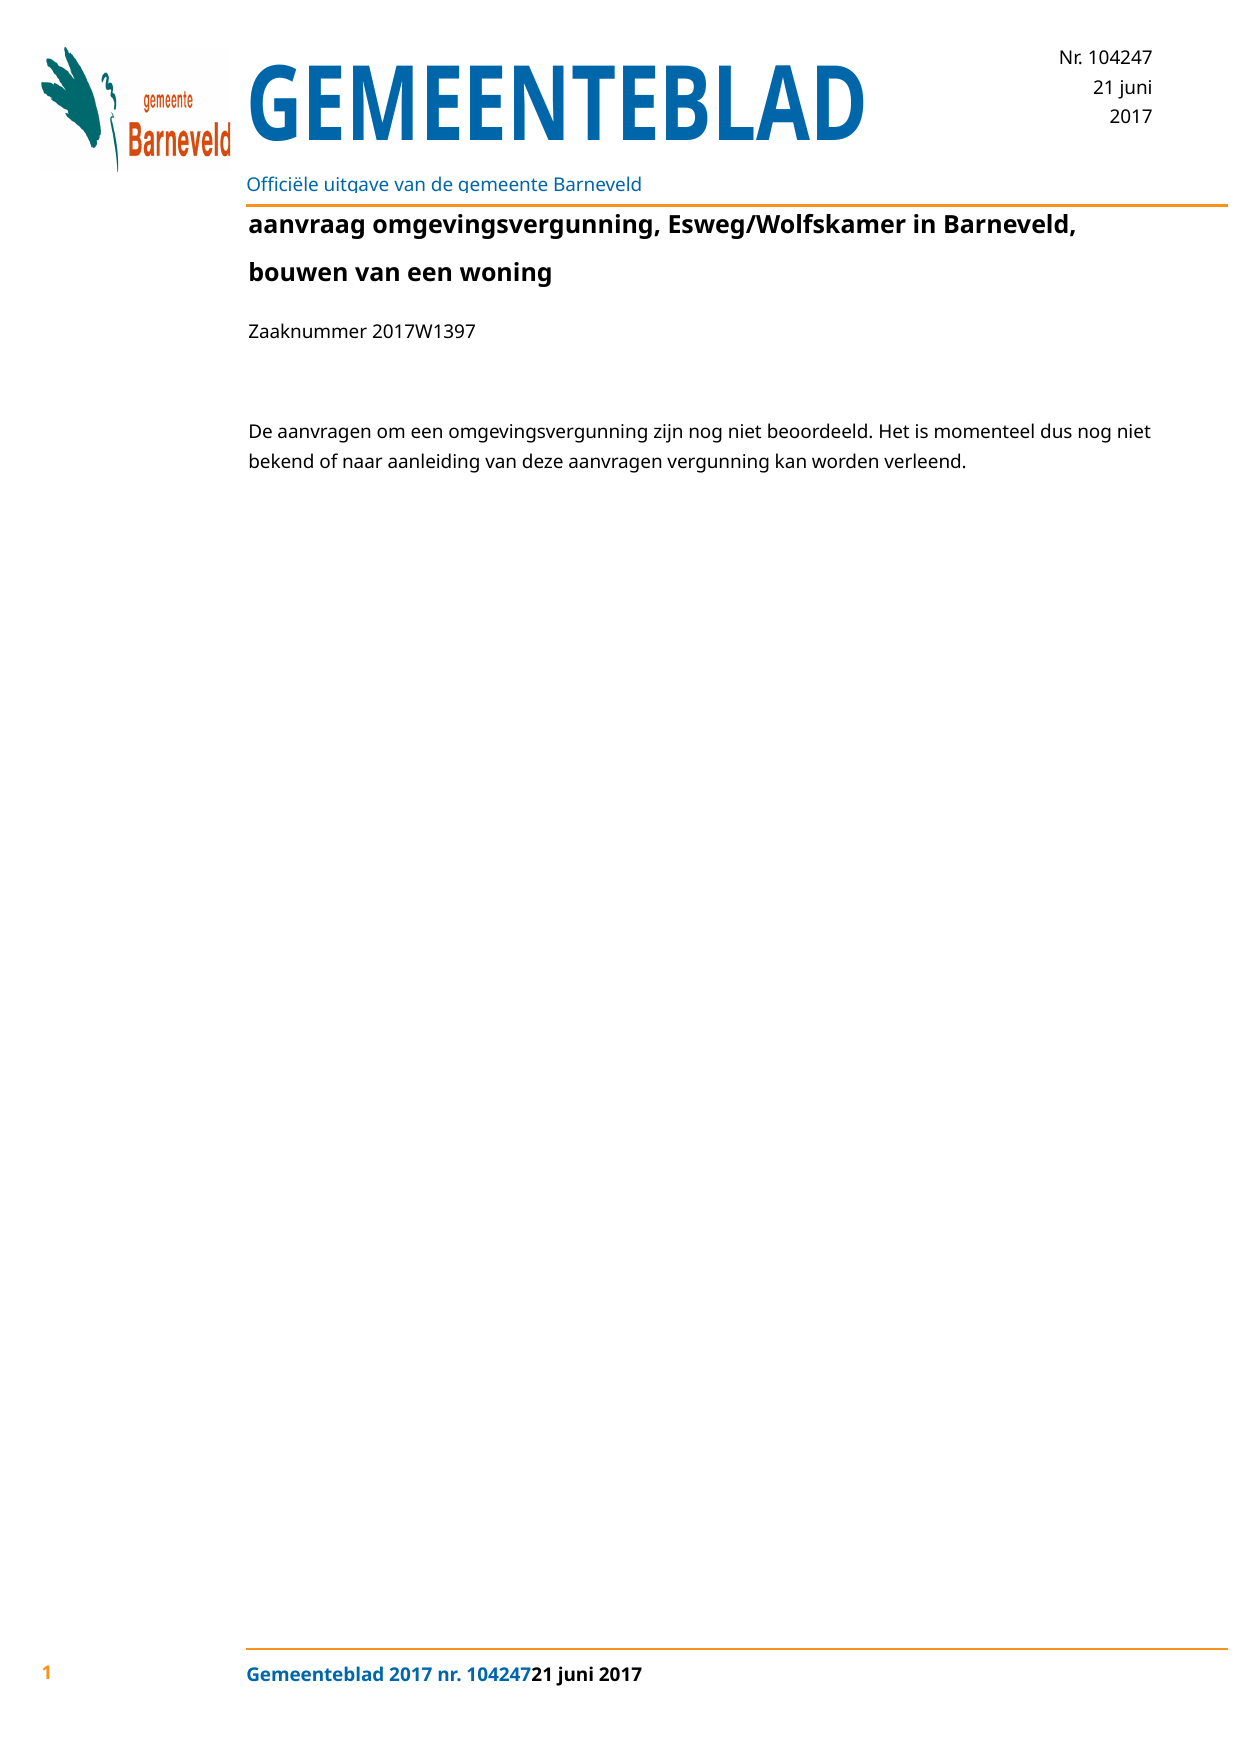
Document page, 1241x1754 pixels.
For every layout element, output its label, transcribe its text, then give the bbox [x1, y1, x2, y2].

text De aanvragen om een omgevingsvergunning zijn nog niet beoordeeld. Het is momenteel dus nog niet bekend of naar aanleiding van deze aanvragen vergunning kan worden verleend. [248, 419, 1152, 474]
text Zaaknummer 2017W1397 [248, 318, 1152, 344]
picture [41, 47, 231, 172]
text aanvraag omgevingsvergunning, Esweg/Wolfskamer in Barneveld, bouwen van een woning [248, 207, 1152, 288]
